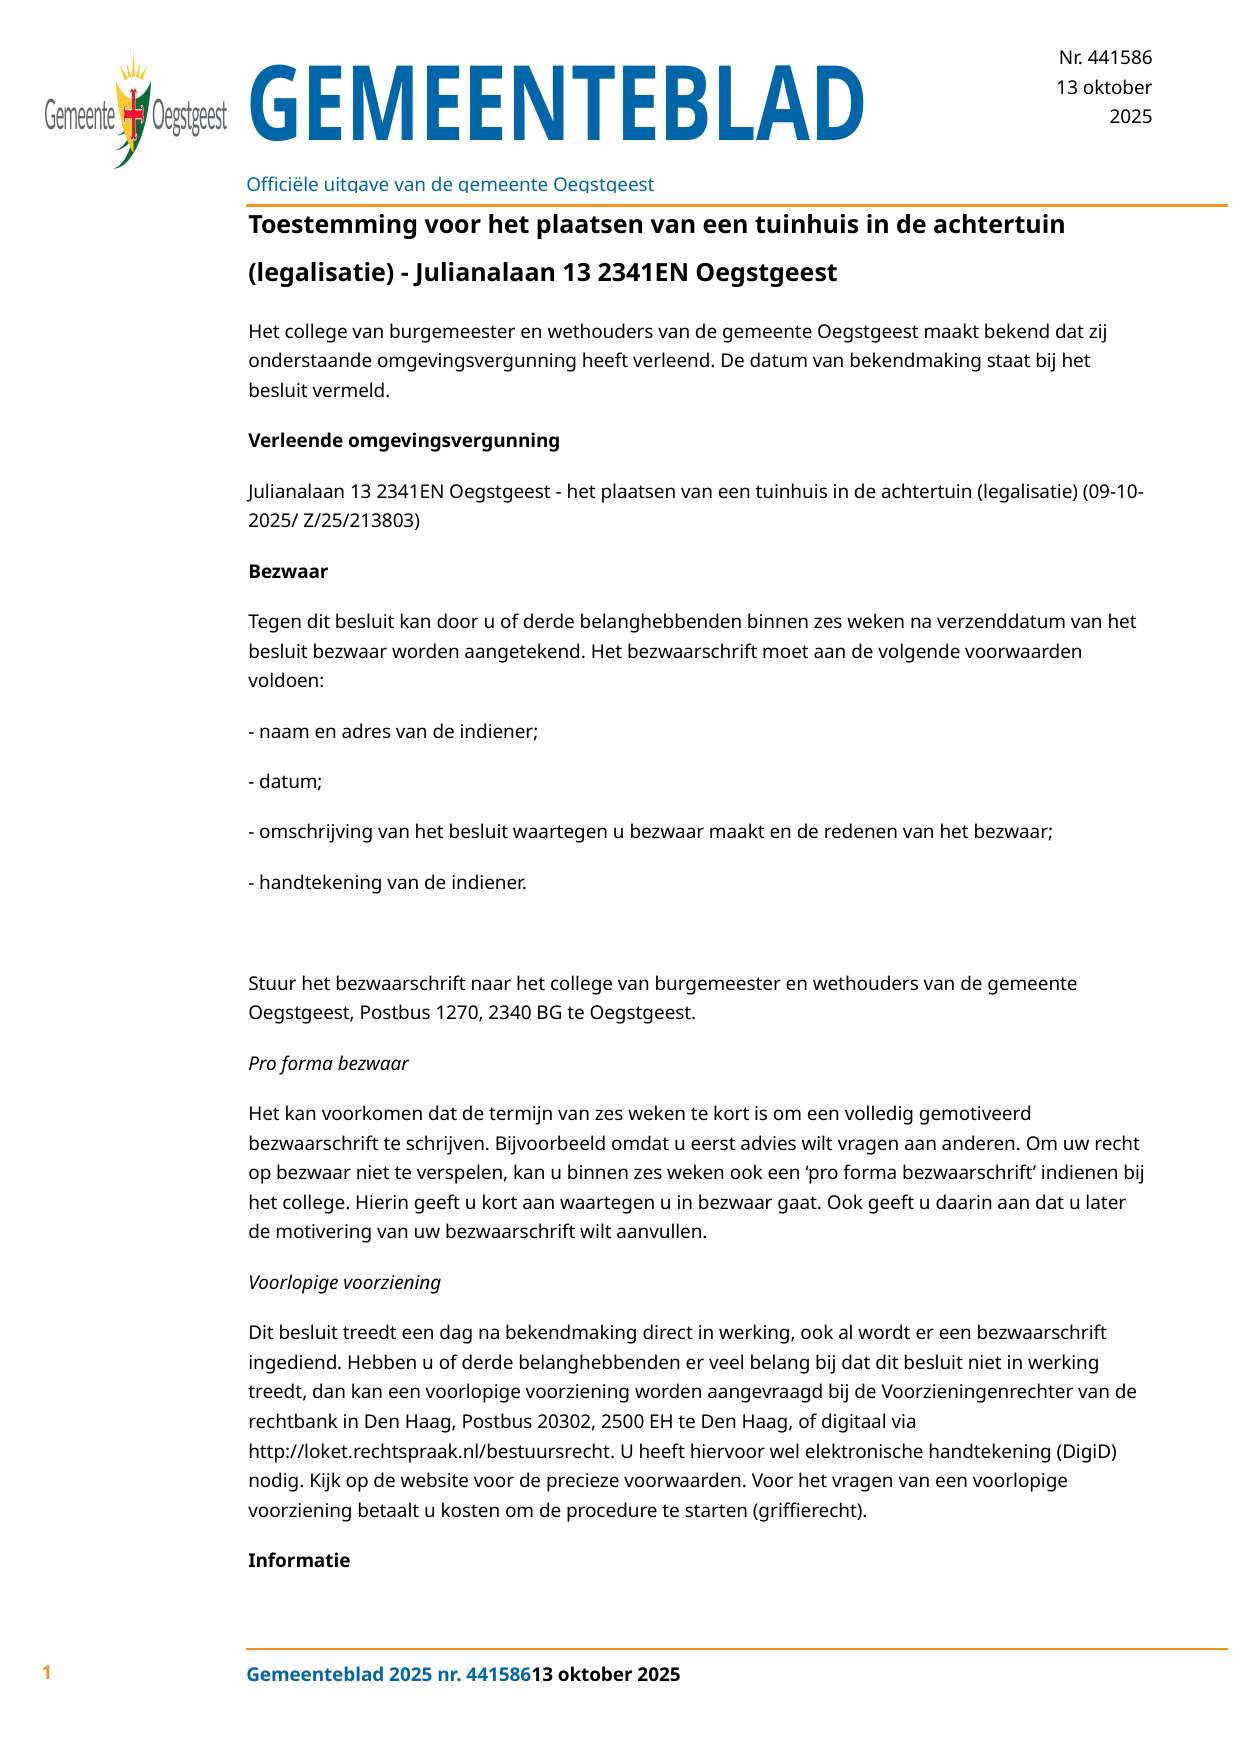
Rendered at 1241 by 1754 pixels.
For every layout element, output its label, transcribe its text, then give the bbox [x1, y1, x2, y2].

text Stuur het bezwaarschrift naar het college van burgemeester en wethouders van de gemeente Oegstgeest, Postbus 1270, 2340 BG te Oegstgeest. [248, 970, 1152, 1025]
text - datum; [248, 768, 1152, 794]
text Julianalaan 13 2341EN Oegstgeest - het plaatsen van een tuinhuis in de achtertuin (legalisatie) (09-10-2025/ Z/25/213803) [248, 478, 1152, 533]
picture [41, 47, 231, 172]
text Tegen dit besluit kan door u of derde belanghebbenden binnen zes weken na verzenddatum van het besluit bezwaar worden aangetekend. Het bezwaarschrift moet aan de volgende voorwaarden voldoen: [248, 608, 1152, 693]
text - handtekening van de indiener. [248, 869, 1152, 895]
text Pro forma bezwaar [248, 1050, 1152, 1076]
text Dit besluit treedt een dag na bekendmaking direct in werking, ook al wordt er een bezwaarschrift ingediend. Hebben u of derde belanghebbenden er veel belang bij dat dit besluit niet in werking treedt, dan kan een voorlopige voorziening worden aangevraagd bij de Voorzieningenrechter van de rechtbank in Den Haag, Postbus 20302, 2500 EH te Den Haag, of digitaal via http://loket.rechtspraak.nl/bestuursrecht. U heeft hiervoor wel elektronische handtekening (DigiD) nodig. Kijk op de website voor de precieze voorwaarden. Voor het vragen van een voorlopige voorziening betaalt u kosten om de procedure te starten (griffierecht). [248, 1319, 1152, 1523]
text Verleende omgevingsvergunning [248, 427, 1152, 453]
text Voorlopige voorziening [248, 1269, 1152, 1295]
text - omschrijving van het besluit waartegen u bezwaar maakt en de redenen van het bezwaar; [248, 819, 1152, 844]
text Toestemming voor het plaatsen van een tuinhuis in de achtertuin (legalisatie) - Julianalaan 13 2341EN Oegstgeest [248, 207, 1152, 288]
text Het college van burgemeester en wethouders van de gemeente Oegstgeest maakt bekend dat zij onderstaande omgevingsvergunning heeft verleend. De datum van bekendmaking staat bij het besluit vermeld. [248, 318, 1152, 403]
text Informatie [248, 1547, 1152, 1573]
text Bezwaar [248, 558, 1152, 584]
text Het kan voorkomen dat de termijn van zes weken te kort is om een volledig gemotiveerd bezwaarschrift te schrijven. Bijvoorbeeld omdat u eerst advies wilt vragen aan anderen. Om uw recht op bezwaar niet te verspelen, kan u binnen zes weken ook een ‘pro forma bezwaarschrift’ indienen bij het college. Hierin geeft u kort aan waartegen u in bezwaar gaat. Ook geeft u daarin aan dat u later de motivering van uw bezwaarschrift wilt aanvullen. [248, 1100, 1152, 1244]
text - naam en adres van de indiener; [248, 718, 1152, 744]
